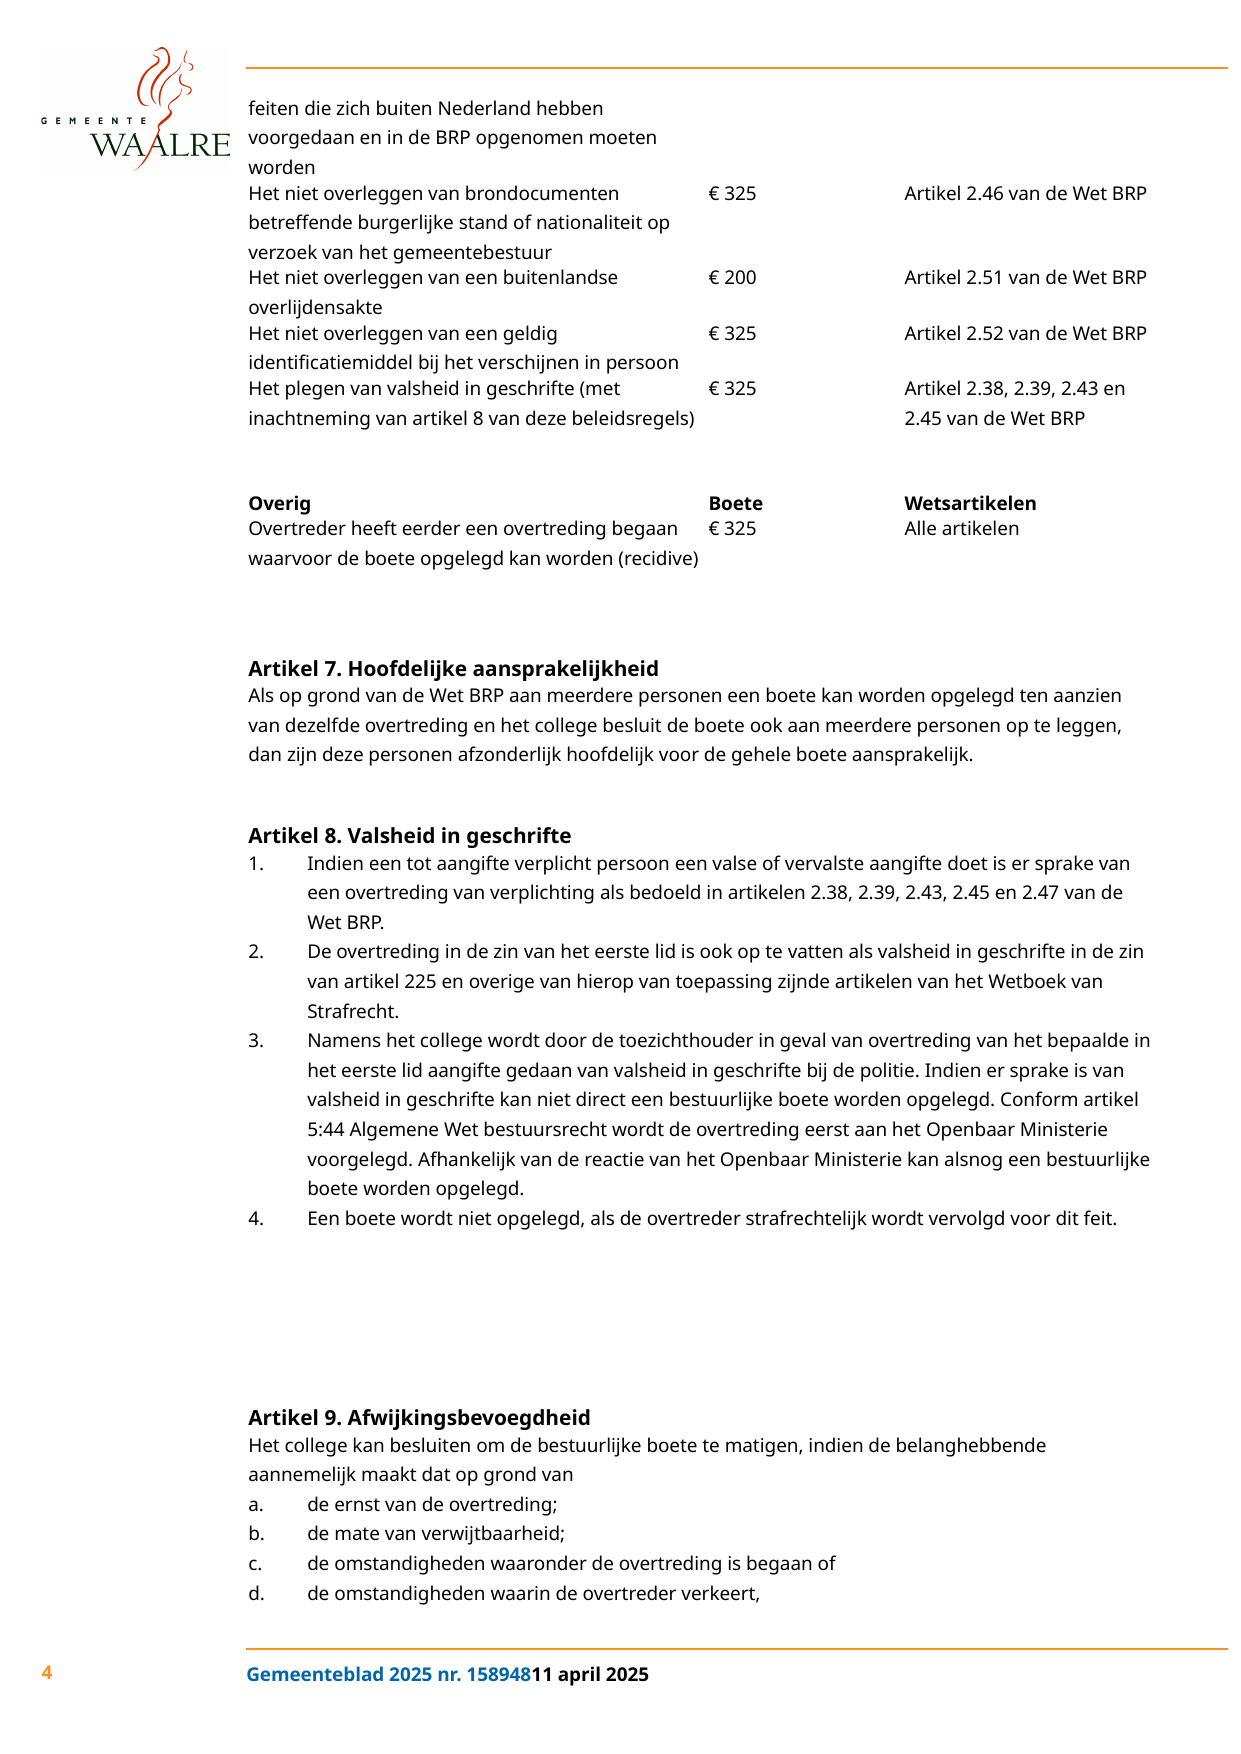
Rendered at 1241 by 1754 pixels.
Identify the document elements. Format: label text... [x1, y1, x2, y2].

table_cell € 325 [708, 180, 904, 264]
text Artikel 7. Hoofdelijke aansprakelijkheid [248, 654, 1152, 682]
table_cell € 325 [708, 375, 904, 490]
table_cell Wetsartikelen [904, 490, 1152, 515]
table_cell Het plegen van valsheid in geschrifte (met inachtneming van artikel 8 van deze beleidsregels) [248, 375, 708, 490]
table_cell € 200 [708, 265, 904, 320]
list Indien een tot aangifte verplicht persoon een valse of vervalste aangifte doet is er sprake van een overtreding van verplichting als bedoeld in artikelen 2.38, 2.39, 2.43, 2.45 en 2.47 van de Wet BRP. [248, 850, 1152, 935]
table_cell Artikel 2.38, 2.39, 2.43 en 2.45 van de Wet BRP [904, 375, 1152, 490]
table_cell Het niet overleggen van een buitenlandse overlijdensakte [248, 265, 708, 320]
list de ernst van de overtreding; [248, 1491, 1152, 1517]
table_cell Overig [248, 490, 708, 515]
table_cell [708, 95, 904, 180]
table_cell Alle artikelen [904, 515, 1152, 571]
text Artikel 8. Valsheid in geschrifte [248, 822, 1152, 850]
table_cell Artikel 2.46 van de Wet BRP [904, 180, 1152, 264]
table_cell € 325 [708, 515, 904, 571]
text Het college kan besluiten om de bestuurlijke boete te matigen, indien de belanghebbende aannemelijk maakt dat op grond van [248, 1432, 1152, 1487]
list De overtreding in de zin van het eerste lid is ook op te vatten als valsheid in geschrifte in de zin van artikel 225 en overige van hierop van toepassing zijnde artikelen van het Wetboek van Strafrecht. [248, 939, 1152, 1024]
table_cell € 325 [708, 320, 904, 375]
table_cell Artikel 2.51 van de Wet BRP [904, 265, 1152, 320]
text Artikel 9. Afwijkingsbevoegdheid [248, 1403, 1152, 1432]
table_cell Het niet overleggen van een geldig identificatiemiddel bij het verschijnen in persoon [248, 320, 708, 375]
table_cell Artikel 2.52 van de Wet BRP [904, 320, 1152, 375]
table_cell feiten die zich buiten Nederland hebben voorgedaan en in de BRP opgenomen moeten worden [248, 95, 708, 180]
list de mate van verwijtbaarheid; [248, 1521, 1152, 1546]
text Als op grond van de Wet BRP aan meerdere personen een boete kan worden opgelegd ten aanzien van dezelfde overtreding en het college besluit de boete ook aan meerdere personen op te leggen, dan zijn deze personen afzonderlijk hoofdelijk voor de gehele boete aansprakelijk. [248, 682, 1152, 767]
table_cell Overtreder heeft eerder een overtreding begaan waarvoor de boete opgelegd kan worden (recidive) [248, 515, 708, 571]
list de omstandigheden waaronder de overtreding is begaan of [248, 1550, 1152, 1576]
picture [41, 47, 231, 172]
list Namens het college wordt door de toezichthouder in geval van overtreding van het bepaalde in het eerste lid aangifte gedaan van valsheid in geschrifte bij de politie. Indien er sprake is van valsheid in geschrifte kan niet direct een bestuurlijke boete worden opgelegd. Conform artikel 5:44 Algemene Wet bestuursrecht wordt de overtreding eerst aan het Openbaar Ministerie voorgelegd. Afhankelijk van de reactie van het Openbaar Ministerie kan alsnog een bestuurlijke boete worden opgelegd. [248, 1027, 1152, 1201]
list de omstandigheden waarin de overtreder verkeert, [248, 1580, 1152, 1605]
table_cell Het niet overleggen van brondocumenten betreffende burgerlijke stand of nationaliteit op verzoek van het gemeentebestuur [248, 180, 708, 264]
table_cell [904, 95, 1152, 180]
table_cell Boete [708, 490, 904, 515]
list Een boete wordt niet opgelegd, als de overtreder strafrechtelijk wordt vervolgd voor dit feit. [248, 1205, 1152, 1231]
